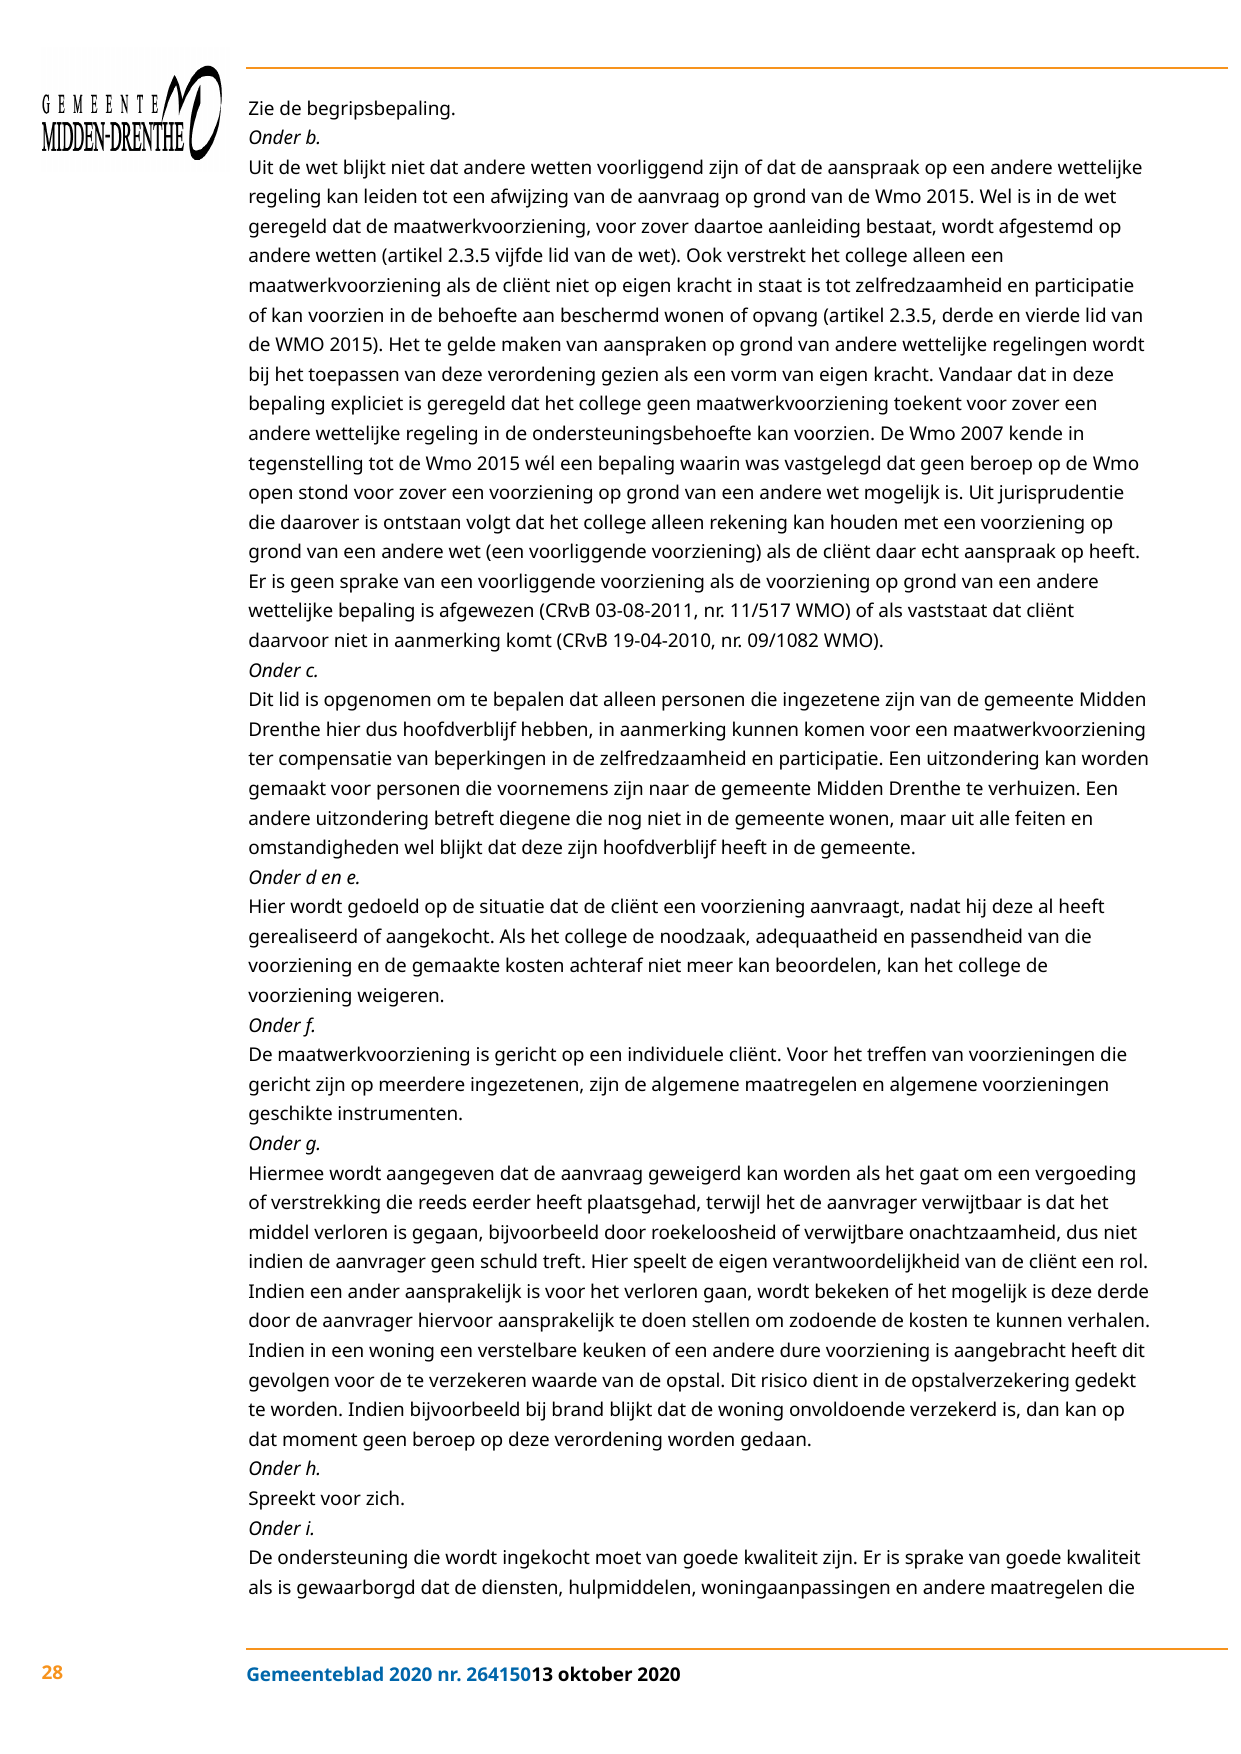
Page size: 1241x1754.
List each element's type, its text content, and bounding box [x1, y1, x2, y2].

text Onder i. [248, 1515, 1152, 1541]
text Zie de begripsbepaling. [248, 95, 1152, 121]
text Onder g. [248, 1130, 1152, 1156]
text De ondersteuning die wordt ingekocht moet van goede kwaliteit zijn. Er is sprake van goede kwaliteit als is gewaarborgd dat de diensten, hulpmiddelen, woningaanpassingen en andere maatregelen die [248, 1544, 1152, 1600]
text Onder c. [248, 657, 1152, 683]
text Onder f. [248, 1012, 1152, 1038]
text Spreekt voor zich. [248, 1485, 1152, 1511]
text Dit lid is opgenomen om te bepalen dat alleen personen die ingezetene zijn van de gemeente Midden Drenthe hier dus hoofdverblijf hebben, in aanmerking kunnen komen voor een maatwerkvoorziening ter compensatie van beperkingen in de zelfredzaamheid en participatie. Een uitzondering kan worden gemaakt voor personen die voornemens zijn naar de gemeente Midden Drenthe te verhuizen. Een andere uitzondering betreft diegene die nog niet in de gemeente wonen, maar uit alle feiten en omstandigheden wel blijkt dat deze zijn hoofdverblijf heeft in de gemeente. [248, 686, 1152, 860]
text Uit de wet blijkt niet dat andere wetten voorliggend zijn of dat de aanspraak op een andere wettelijke regeling kan leiden tot een afwijzing van de aanvraag op grond van de Wmo 2015. Wel is in de wet geregeld dat de maatwerkvoorziening, voor zover daartoe aanleiding bestaat, wordt afgestemd op andere wetten (artikel 2.3.5 vijfde lid van de wet). Ook verstrekt het college alleen een maatwerkvoorziening als de cliënt niet op eigen kracht in staat is tot zelfredzaamheid en participatie of kan voorzien in de behoefte aan beschermd wonen of opvang (artikel 2.3.5, derde en vierde lid van de WMO 2015). Het te gelde maken van aanspraken op grond van andere wettelijke regelingen wordt bij het toepassen van deze verordening gezien als een vorm van eigen kracht. Vandaar dat in deze bepaling expliciet is geregeld dat het college geen maatwerkvoorziening toekent voor zover een andere wettelijke regeling in de ondersteuningsbehoefte kan voorzien. De Wmo 2007 kende in tegenstelling tot de Wmo 2015 wél een bepaling waarin was vastgelegd dat geen beroep op de Wmo open stond voor zover een voorziening op grond van een andere wet mogelijk is. Uit jurisprudentie die daarover is ontstaan volgt dat het college alleen rekening kan houden met een voorziening op grond van een andere wet (een voorliggende voorziening) als de cliënt daar echt aanspraak op heeft. Er is geen sprake van een voorliggende voorziening als de voorziening op grond van een andere wettelijke bepaling is afgewezen (CRvB 03-08-2011, nr. 11/517 WMO) of als vaststaat dat cliënt daarvoor niet in aanmerking komt (CRvB 19-04-2010, nr. 09/1082 WMO). [248, 154, 1152, 653]
text Onder h. [248, 1456, 1152, 1481]
text Hier wordt gedoeld op de situatie dat de cliënt een voorziening aanvraagt, nadat hij deze al heeft gerealiseerd of aangekocht. Als het college de noodzaak, adequaatheid en passendheid van die voorziening en de gemaakte kosten achteraf niet meer kan beoordelen, kan het college de voorziening weigeren. [248, 893, 1152, 1008]
text De maatwerkvoorziening is gericht op een individuele cliënt. Voor het treffen van voorzieningen die gericht zijn op meerdere ingezetenen, zijn de algemene maatregelen en algemene voorzieningen geschikte instrumenten. [248, 1041, 1152, 1126]
picture [41, 47, 231, 172]
text Onder d en e. [248, 864, 1152, 890]
text Hiermee wordt aangegeven dat de aanvraag geweigerd kan worden als het gaat om een vergoeding of verstrekking die reeds eerder heeft plaatsgehad, terwijl het de aanvrager verwijtbaar is dat het middel verloren is gegaan, bijvoorbeeld door roekeloosheid of verwijtbare onachtzaamheid, dus niet indien de aanvrager geen schuld treft. Hier speelt de eigen verantwoordelijkheid van de cliënt een rol. Indien een ander aansprakelijk is voor het verloren gaan, wordt bekeken of het mogelijk is deze derde door de aanvrager hiervoor aansprakelijk te doen stellen om zodoende de kosten te kunnen verhalen. Indien in een woning een verstelbare keuken of een andere dure voorziening is aangebracht heeft dit gevolgen voor de te verzekeren waarde van de opstal. Dit risico dient in de opstalverzekering gedekt te worden. Indien bijvoorbeeld bij brand blijkt dat de woning onvoldoende verzekerd is, dan kan op dat moment geen beroep op deze verordening worden gedaan. [248, 1160, 1152, 1452]
text Onder b. [248, 124, 1152, 150]
